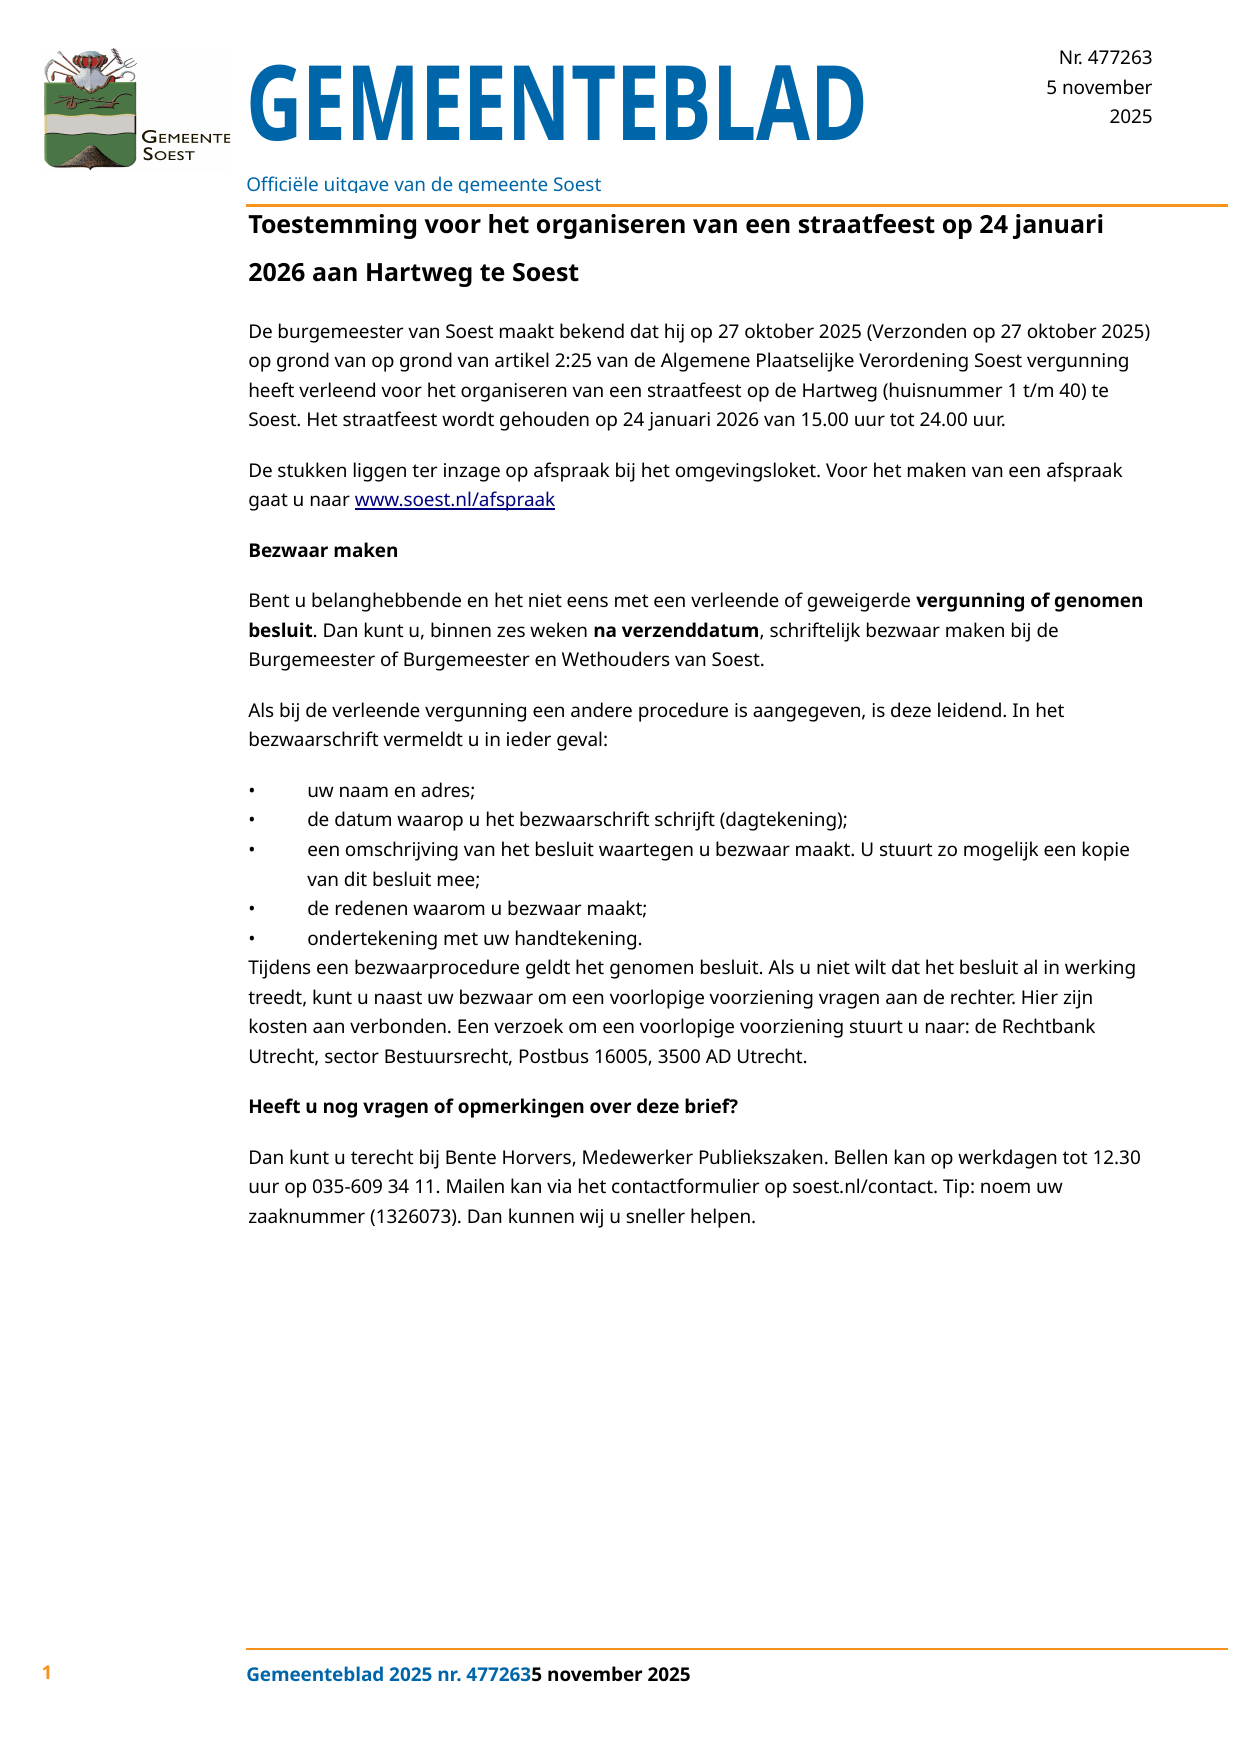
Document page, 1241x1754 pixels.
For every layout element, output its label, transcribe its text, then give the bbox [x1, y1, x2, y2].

list de datum waarop u het bezwaarschrift schrijft (dagtekening); [248, 807, 1152, 832]
text Dan kunt u terecht bij Bente Horvers, Medewerker Publiekszaken. Bellen kan op werkdagen tot 12.30 uur op 035-609 34 11. Mailen kan via het contactformulier op soest.nl/contact. Tip: noem uw zaaknummer (1326073). Dan kunnen wij u sneller helpen. [248, 1144, 1152, 1229]
list uw naam en adres; [248, 777, 1152, 803]
text Bent u belanghebbende en het niet eens met een verleende of geweigerde vergunning of genomen besluit. Dan kunt u, binnen zes weken na verzenddatum, schriftelijk bezwaar maken bij de Burgemeester of Burgemeester en Wethouders van Soest. [248, 587, 1152, 672]
text Bezwaar maken [248, 537, 1152, 563]
text Toestemming voor het organiseren van een straatfeest op 24 januari 2026 aan Hartweg te Soest [248, 207, 1152, 288]
list een omschrijving van het besluit waartegen u bezwaar maakt. U stuurt zo mogelijk een kopie van dit besluit mee; [248, 836, 1152, 892]
text De burgemeester van Soest maakt bekend dat hij op 27 oktober 2025 (Verzonden op 27 oktober 2025) op grond van op grond van artikel 2:25 van de Algemene Plaatselijke Verordening Soest vergunning heeft verleend voor het organiseren van een straatfeest op de Hartweg (huisnummer 1 t/m 40) te Soest. Het straatfeest wordt gehouden op 24 januari 2026 van 15.00 uur tot 24.00 uur. [248, 318, 1152, 432]
text Tijdens een bezwaarprocedure geldt het genomen besluit. Als u niet wilt dat het besluit al in werking treedt, kunt u naast uw bezwaar om een voorlopige voorziening vragen aan de rechter. Hier zijn kosten aan verbonden. Een verzoek om een voorlopige voorziening stuurt u naar: de Rechtbank Utrecht, sector Bestuursrecht, Postbus 16005, 3500 AD Utrecht. [248, 954, 1152, 1069]
picture [41, 47, 231, 172]
text Heeft u nog vragen of opmerkingen over deze brief? [248, 1094, 1152, 1119]
text Als bij de verleende vergunning een andere procedure is aangegeven, is deze leidend. In het bezwaarschrift vermeldt u in ieder geval: [248, 697, 1152, 752]
text De stukken liggen ter inzage op afspraak bij het omgevingsloket. Voor het maken van een afspraak gaat u naar www.soest.nl/afspraak [248, 457, 1152, 512]
list ondertekening met uw handtekening. [248, 925, 1152, 951]
list de redenen waarom u bezwaar maakt; [248, 895, 1152, 921]
